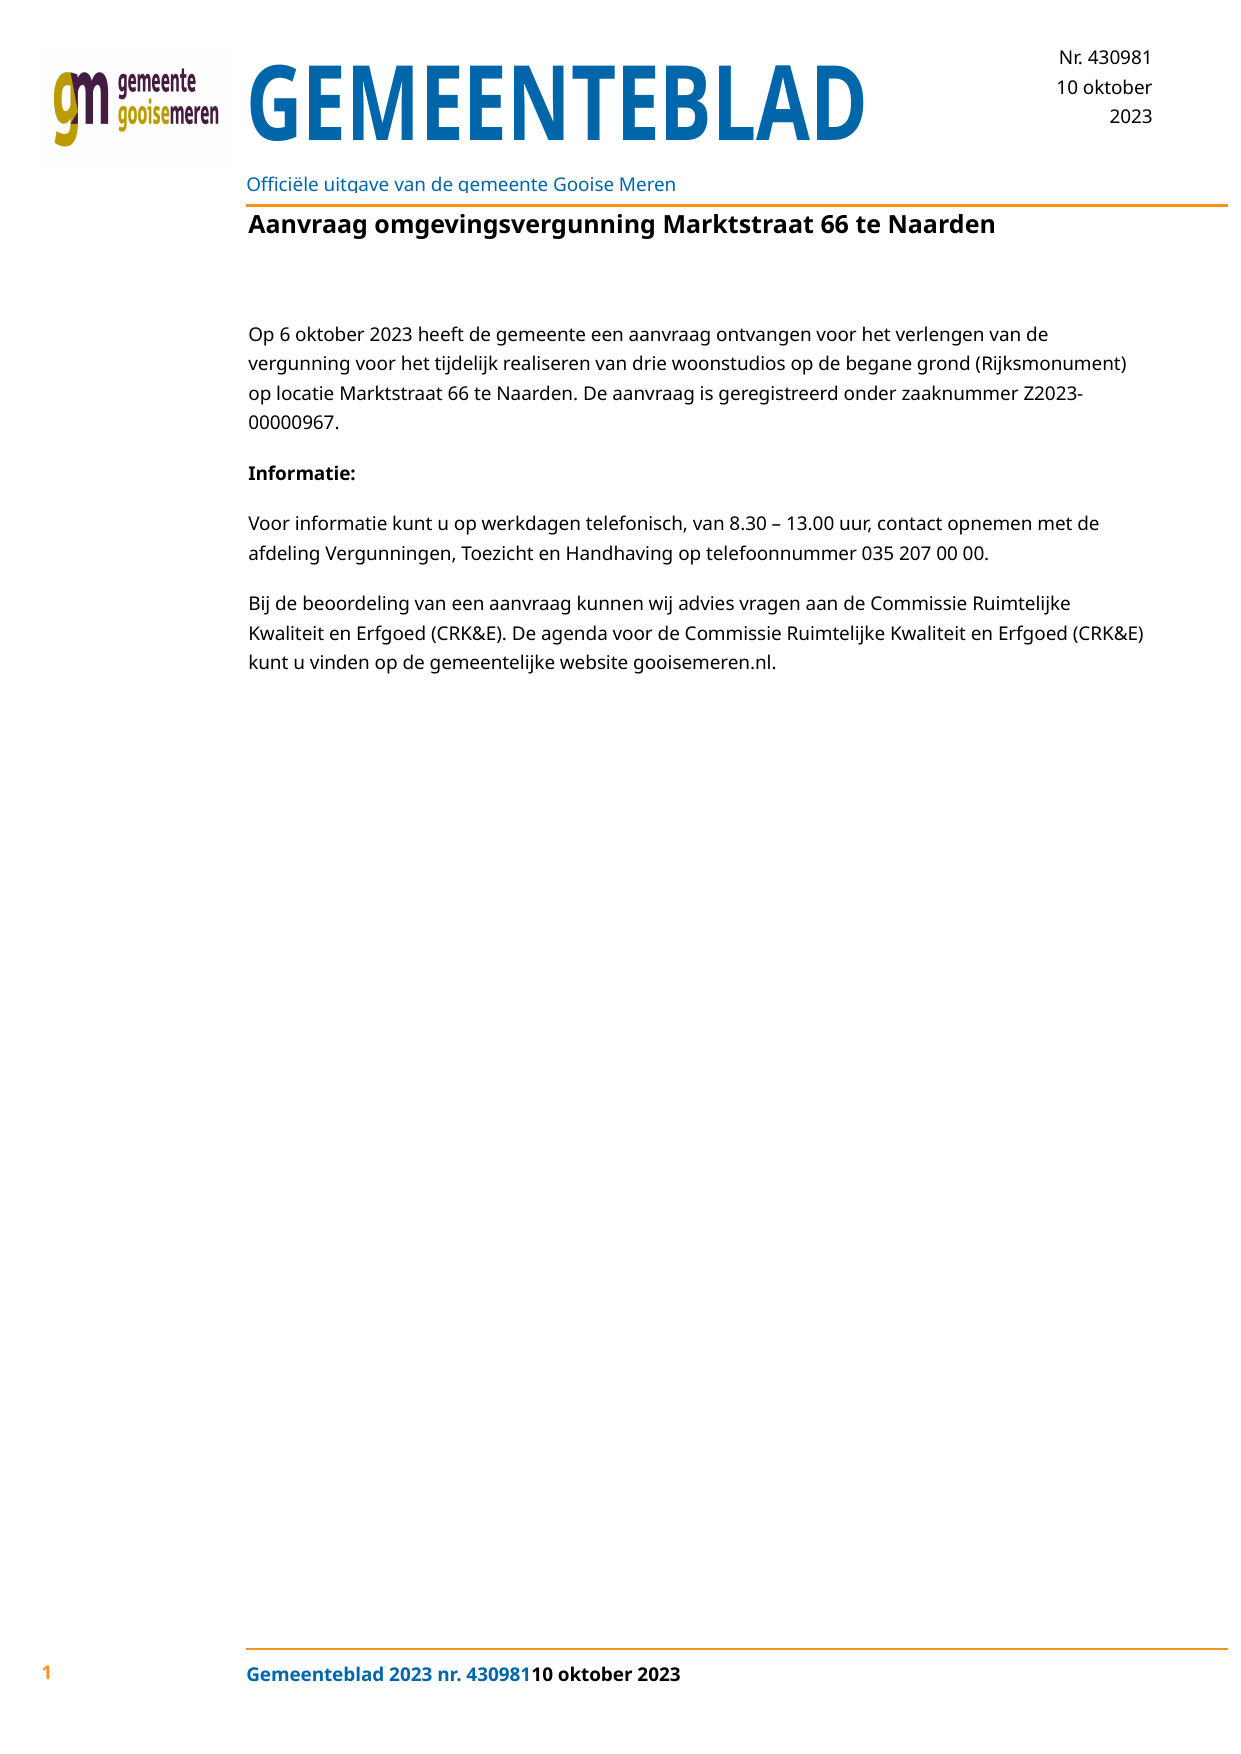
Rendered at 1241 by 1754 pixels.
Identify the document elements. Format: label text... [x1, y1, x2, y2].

picture [41, 47, 231, 172]
text Informatie: [248, 460, 1152, 486]
text Bij de beoordeling van een aanvraag kunnen wij advies vragen aan de Commissie Ruimtelijke Kwaliteit en Erfgoed (CRK&E). De agenda voor de Commissie Ruimtelijke Kwaliteit en Erfgoed (CRK&E) kunt u vinden op de gemeentelijke website gooisemeren.nl. [248, 590, 1152, 675]
text Voor informatie kunt u op werkdagen telefonisch, van 8.30 – 13.00 uur, contact opnemen met de afdeling Vergunningen, Toezicht en Handhaving op telefoonnummer 035 207 00 00. [248, 510, 1152, 566]
text Op 6 oktober 2023 heeft de gemeente een aanvraag ontvangen voor het verlengen van de vergunning voor het tijdelijk realiseren van drie woonstudios op de begane grond (Rijksmonument) op locatie Marktstraat 66 te Naarden. De aanvraag is geregistreerd onder zaaknummer Z2023-00000967. [248, 321, 1152, 435]
text Aanvraag omgevingsvergunning Marktstraat 66 te Naarden [248, 207, 1152, 241]
